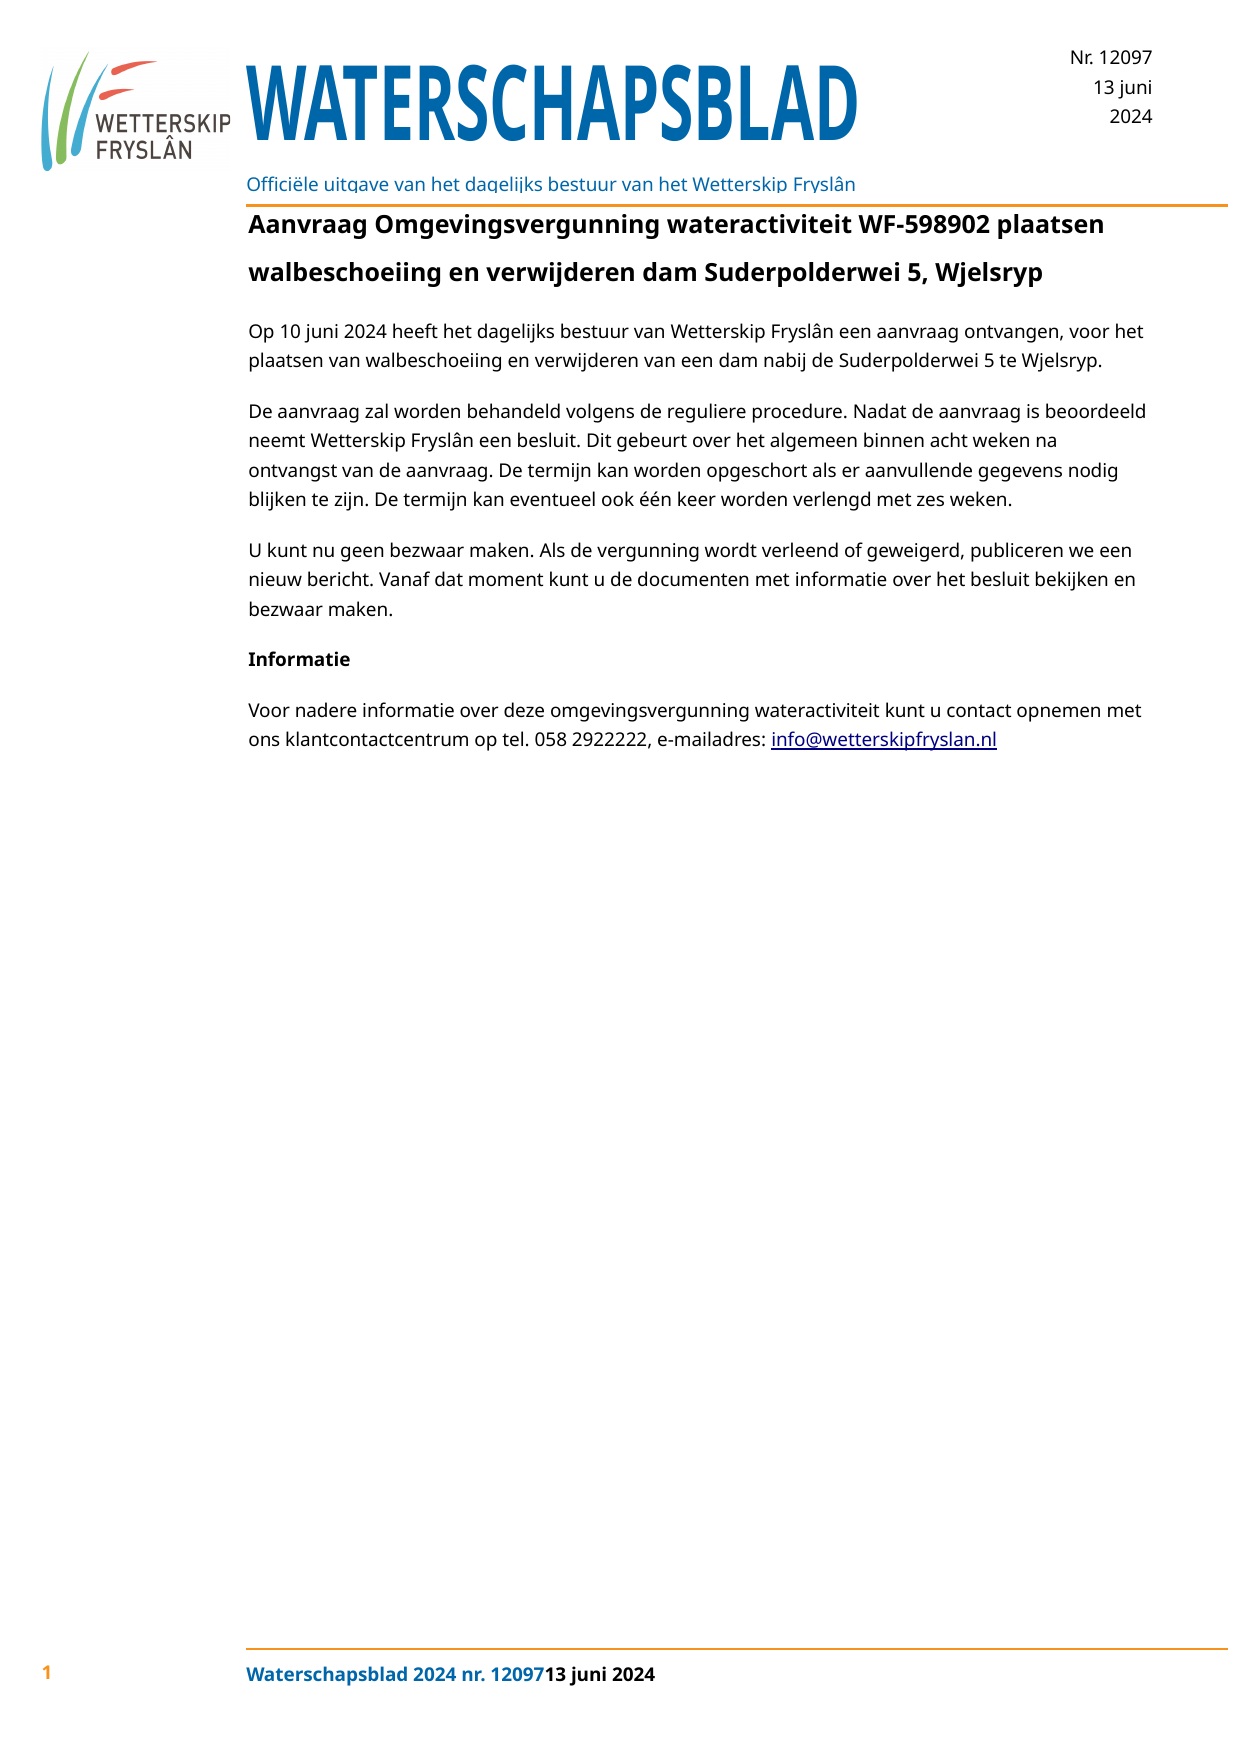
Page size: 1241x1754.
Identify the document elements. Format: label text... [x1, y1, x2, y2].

text Aanvraag Omgevingsvergunning wateractiviteit WF-598902 plaatsen walbeschoeiing en verwijderen dam Suderpolderwei 5, Wjelsryp [248, 207, 1152, 288]
text U kunt nu geen bezwaar maken. Als de vergunning wordt verleend of geweigerd, publiceren we een nieuw bericht. Vanaf dat moment kunt u de documenten met informatie over het besluit bekijken en bezwaar maken. [248, 537, 1152, 622]
text De aanvraag zal worden behandeld volgens de reguliere procedure. Nadat de aanvraag is beoordeeld neemt Wetterskip Fryslân een besluit. Dit gebeurt over het algemeen binnen acht weken na ontvangst van de aanvraag. De termijn kan worden opgeschort als er aanvullende gegevens nodig blijken te zijn. De termijn kan eventueel ook één keer worden verlengd met zes weken. [248, 398, 1152, 512]
text Informatie [248, 647, 1152, 672]
text Voor nadere informatie over deze omgevingsvergunning wateractiviteit kunt u contact opnemen met ons klantcontactcentrum op tel. 058 2922222, e-mailadres: info@wetterskipfryslan.nl [248, 697, 1152, 752]
picture [41, 47, 231, 172]
text Op 10 juni 2024 heeft het dagelijks bestuur van Wetterskip Fryslân een aanvraag ontvangen, voor het plaatsen van walbeschoeiing en verwijderen van een dam nabij de Suderpolderwei 5 te Wjelsryp. [248, 318, 1152, 373]
